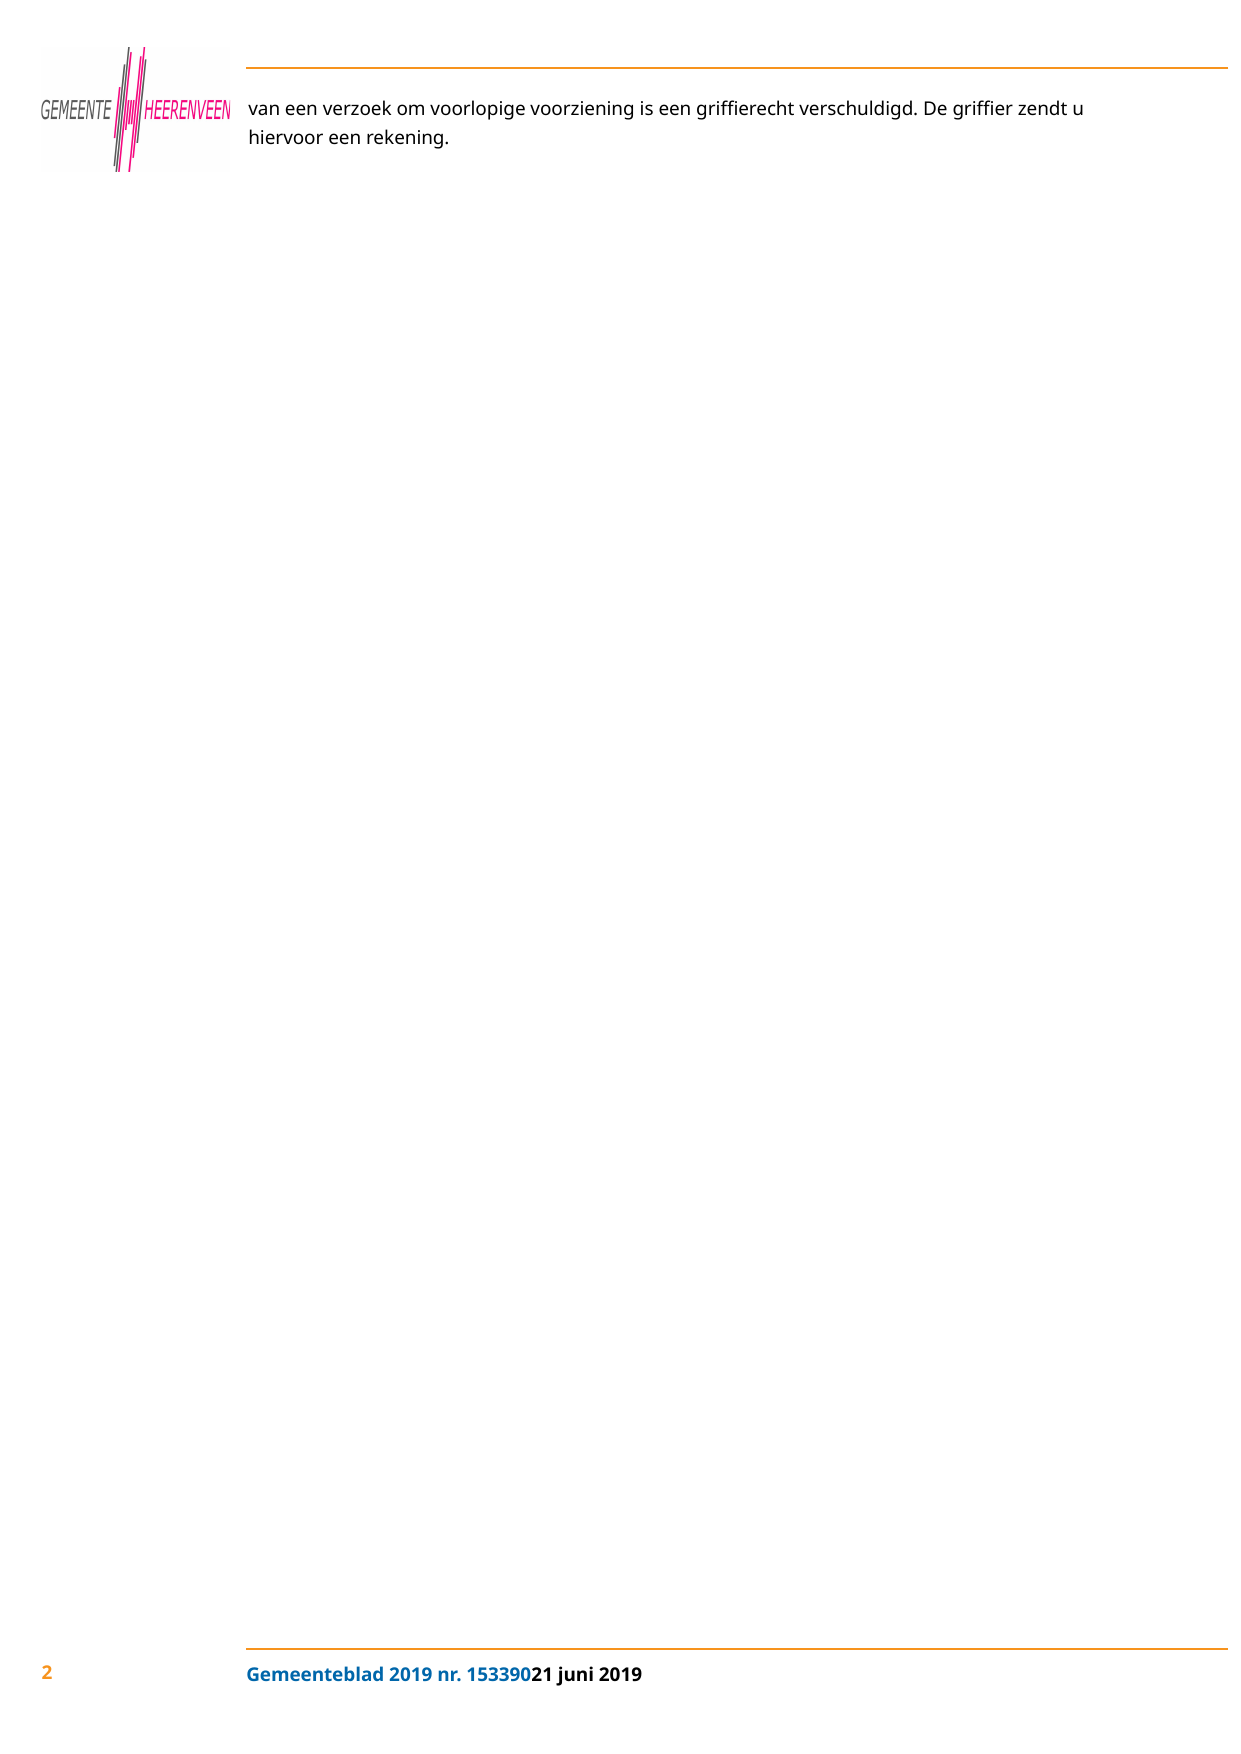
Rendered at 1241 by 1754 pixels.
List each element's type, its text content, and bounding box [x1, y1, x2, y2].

text van een verzoek om voorlopige voorziening is een griffierecht verschuldigd. De griffier zendt u hiervoor een rekening. [248, 95, 1152, 150]
picture [41, 47, 231, 172]
